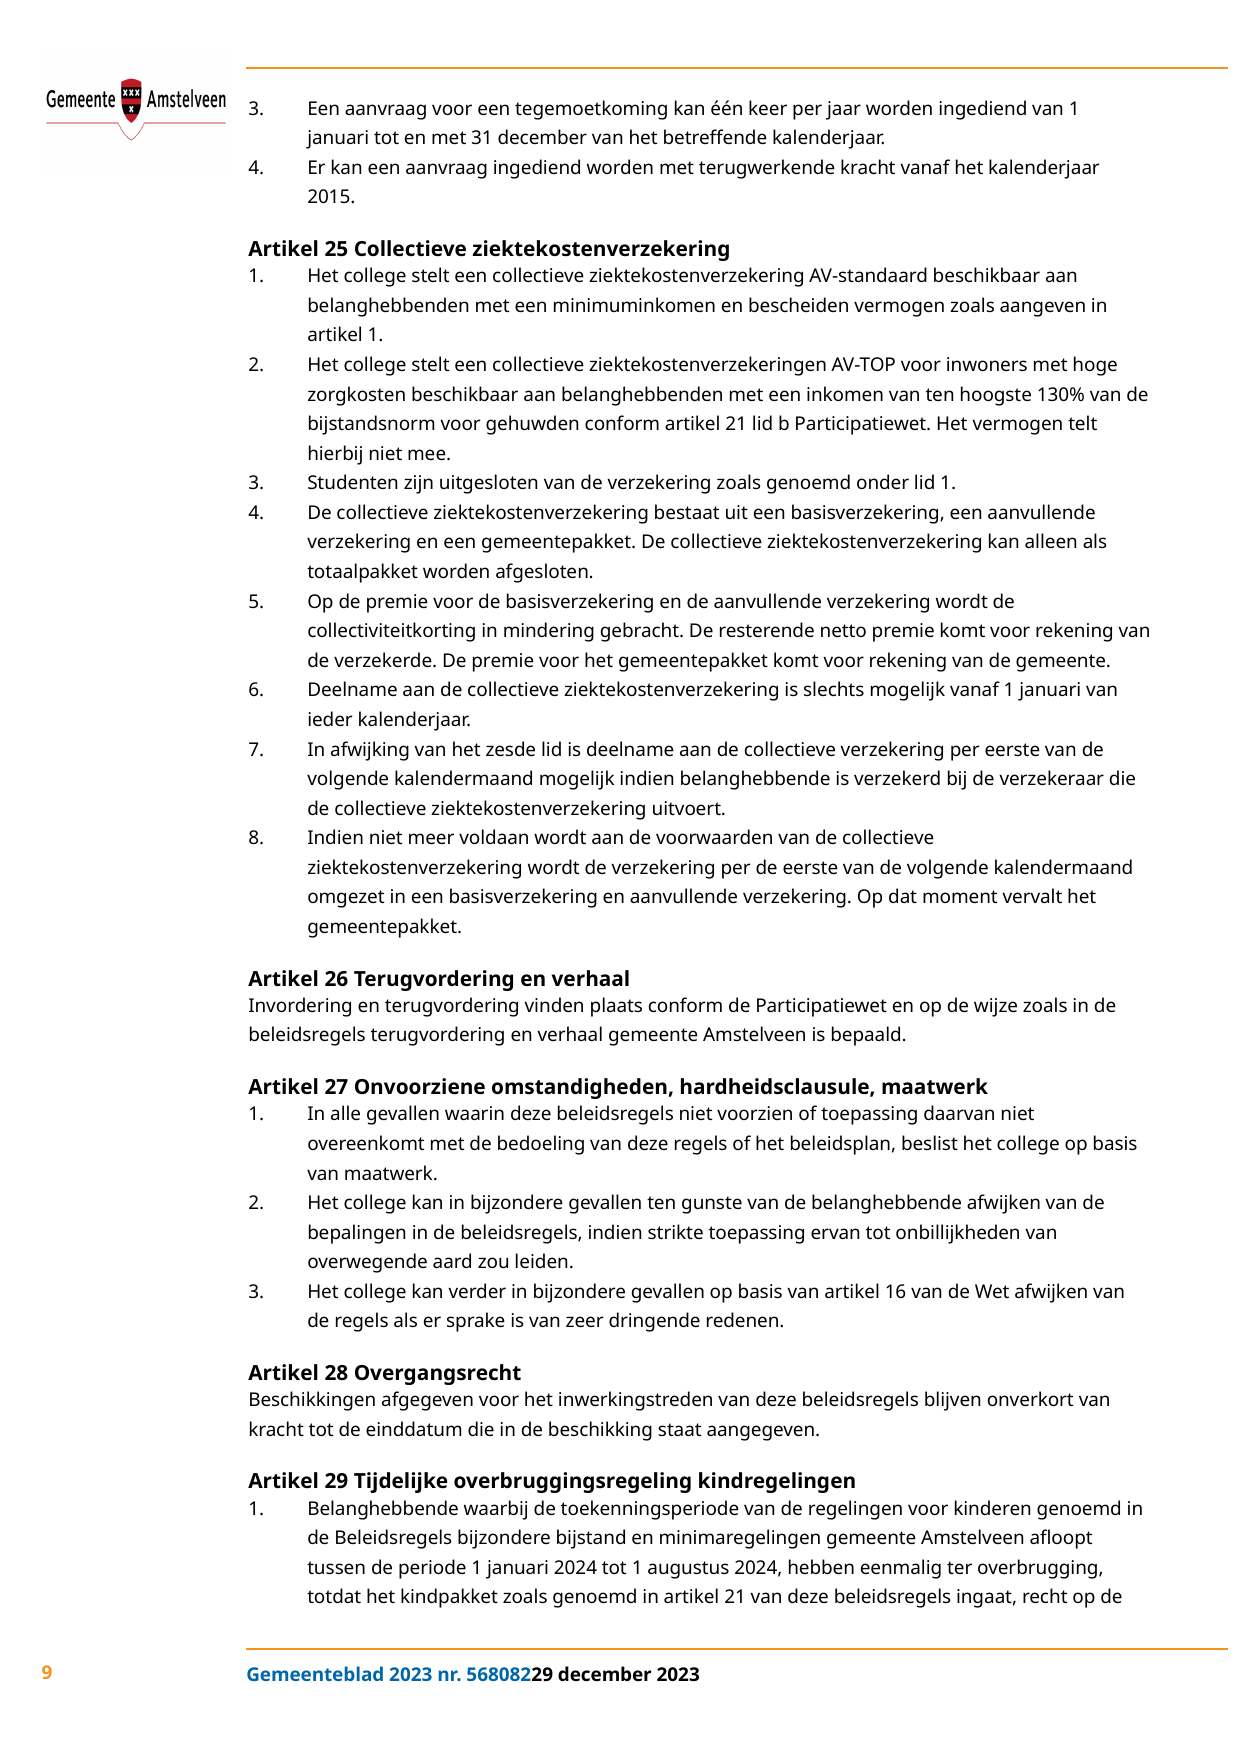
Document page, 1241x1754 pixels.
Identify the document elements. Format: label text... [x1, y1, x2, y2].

list Belanghebbende waarbij de toekenningsperiode van de regelingen voor kinderen genoemd in de Beleidsregels bijzondere bijstand en minimaregelingen gemeente Amstelveen afloopt tussen de periode 1 januari 2024 tot 1 augustus 2024, hebben eenmalig ter overbrugging, totdat het kindpakket zoals genoemd in artikel 21 van deze beleidsregels ingaat, recht op de [248, 1495, 1152, 1609]
list Op de premie voor de basisverzekering en de aanvullende verzekering wordt de collectiviteitkorting in mindering gebracht. De resterende netto premie komt voor rekening van de verzekerde. De premie voor het gemeentepakket komt voor rekening van de gemeente. [248, 588, 1152, 673]
list Indien niet meer voldaan wordt aan de voorwaarden van de collectieve ziektekostenverzekering wordt de verzekering per de eerste van de volgende kalendermaand omgezet in een basisverzekering en aanvullende verzekering. Op dat moment vervalt het gemeentepakket. [248, 824, 1152, 939]
text Artikel 26 Terugvordering en verhaal [248, 964, 1152, 992]
list Er kan een aanvraag ingediend worden met terugwerkende kracht vanaf het kalenderjaar 2015. [248, 154, 1152, 209]
text Artikel 29 Tijdelijke overbruggingsregeling kindregelingen [248, 1466, 1152, 1495]
list In afwijking van het zesde lid is deelname aan de collectieve verzekering per eerste van de volgende kalendermaand mogelijk indien belanghebbende is verzekerd bij de verzekeraar die de collectieve ziektekostenverzekering uitvoert. [248, 736, 1152, 821]
list Het college kan verder in bijzondere gevallen op basis van artikel 16 van de Wet afwijken van de regels als er sprake is van zeer dringende redenen. [248, 1278, 1152, 1333]
list Een aanvraag voor een tegemoetkoming kan één keer per jaar worden ingediend van 1 januari tot en met 31 december van het betreffende kalenderjaar. [248, 95, 1152, 150]
list Het college stelt een collectieve ziektekostenverzekering AV-standaard beschikbaar aan belanghebbenden met een minimuminkomen en bescheiden vermogen zoals aangeven in artikel 1. [248, 262, 1152, 347]
text Artikel 27 Onvoorziene omstandigheden, hardheidsclausule, maatwerk [248, 1072, 1152, 1101]
list Studenten zijn uitgesloten van de verzekering zoals genoemd onder lid 1. [248, 469, 1152, 495]
list Deelname aan de collectieve ziektekostenverzekering is slechts mogelijk vanaf 1 januari van ieder kalenderjaar. [248, 677, 1152, 732]
picture [41, 47, 231, 172]
list Het college kan in bijzondere gevallen ten gunste van de belanghebbende afwijken van de bepalingen in de beleidsregels, indien strikte toepassing ervan tot onbillijkheden van overwegende aard zou leiden. [248, 1189, 1152, 1274]
list Het college stelt een collectieve ziektekostenverzekeringen AV-TOP voor inwoners met hoge zorgkosten beschikbaar aan belanghebbenden met een inkomen van ten hoogste 130% van de bijstandsnorm voor gehuwden conform artikel 21 lid b Participatiewet. Het vermogen telt hierbij niet mee. [248, 351, 1152, 466]
text Beschikkingen afgegeven voor het inwerkingstreden van deze beleidsregels blijven onverkort van kracht tot de einddatum die in de beschikking staat aangegeven. [248, 1386, 1152, 1442]
list In alle gevallen waarin deze beleidsregels niet voorzien of toepassing daarvan niet overeenkomt met de bedoeling van deze regels of het beleidsplan, beslist het college op basis van maatwerk. [248, 1101, 1152, 1185]
text Artikel 25 Collectieve ziektekostenverzekering [248, 234, 1152, 262]
list De collectieve ziektekostenverzekering bestaat uit een basisverzekering, een aanvullende verzekering en een gemeentepakket. De collectieve ziektekostenverzekering kan alleen als totaalpakket worden afgesloten. [248, 499, 1152, 584]
text Invordering en terugvordering vinden plaats conform de Participatiewet en op de wijze zoals in de beleidsregels terugvordering en verhaal gemeente Amstelveen is bepaald. [248, 992, 1152, 1047]
text Artikel 28 Overgangsrecht [248, 1358, 1152, 1386]
